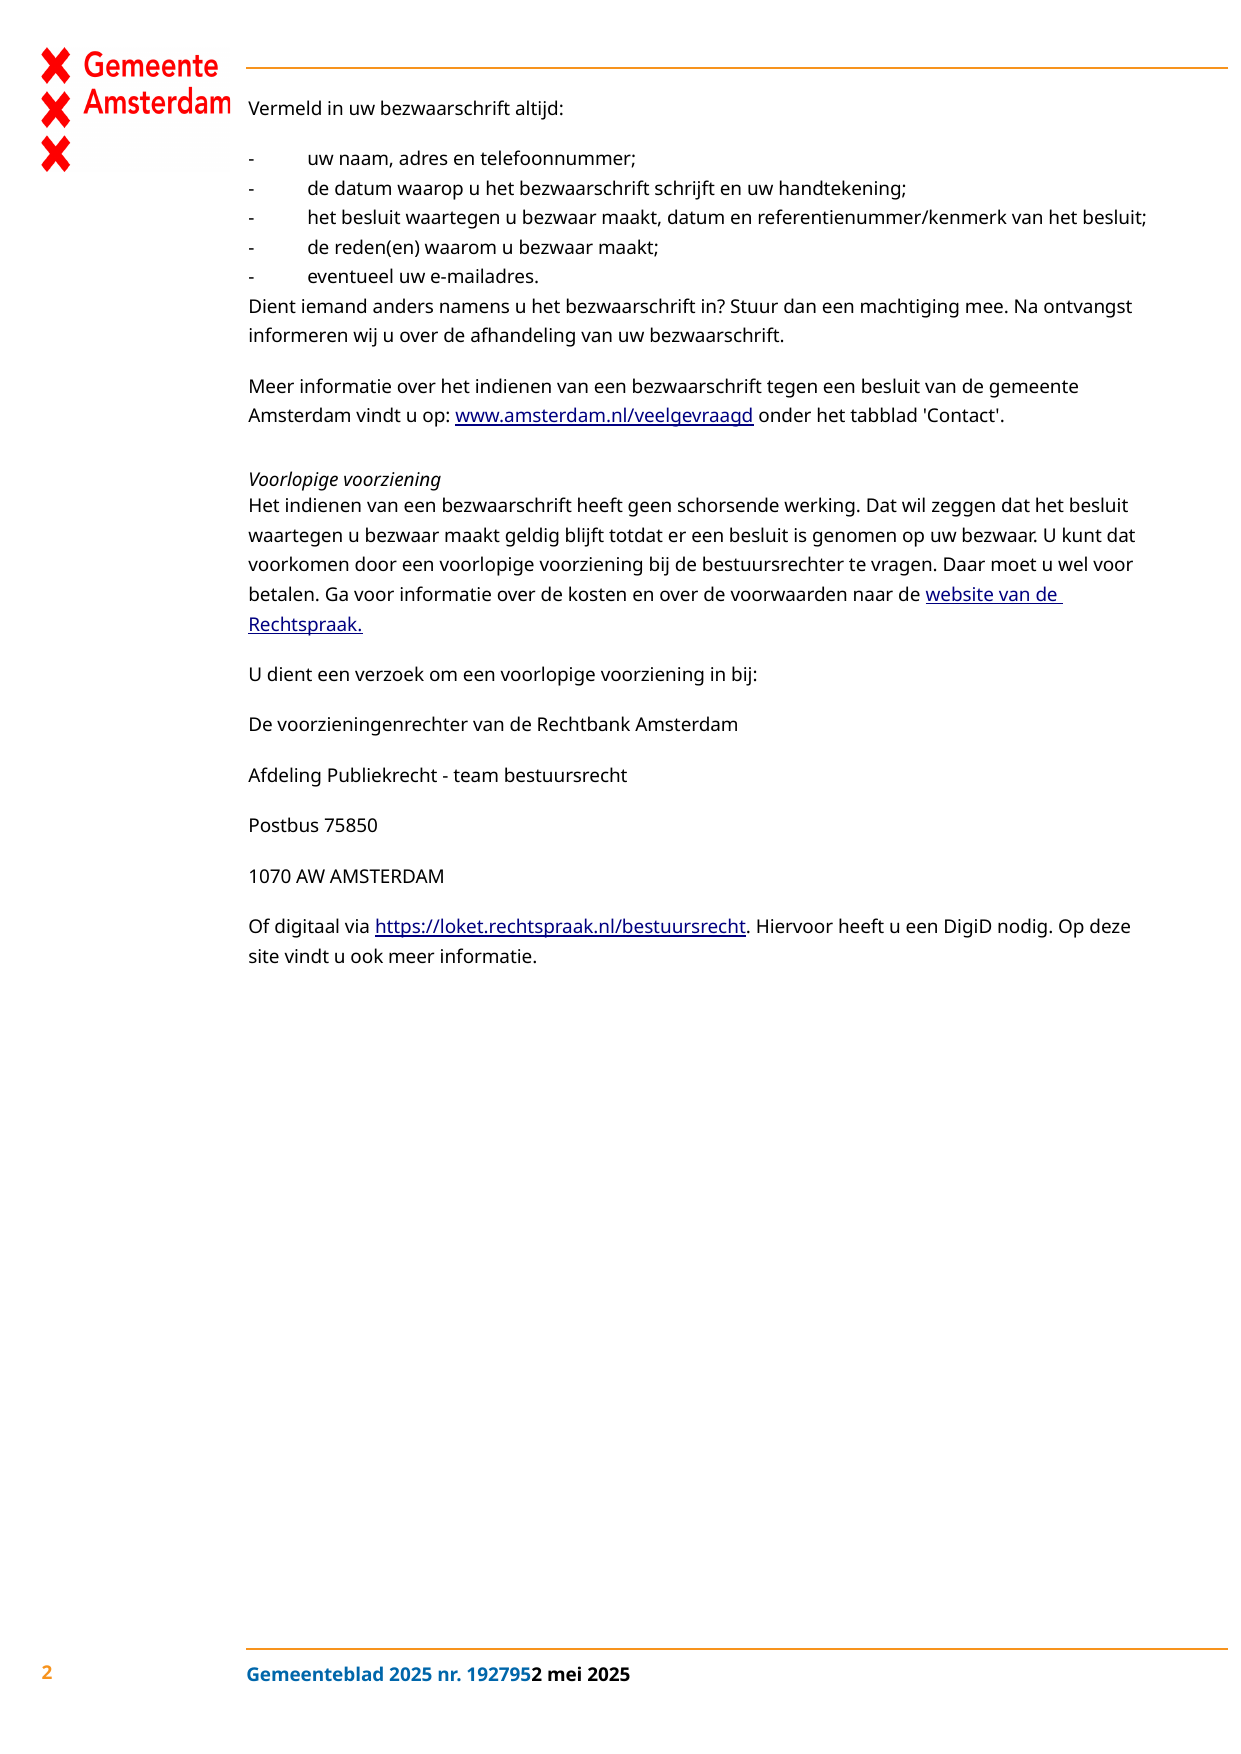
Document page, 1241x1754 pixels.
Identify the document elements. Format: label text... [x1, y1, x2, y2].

list uw naam, adres en telefoonnummer; [248, 145, 1152, 171]
text Meer informatie over het indienen van een bezwaarschrift tegen een besluit van de gemeente Amsterdam vindt u op: www.amsterdam.nl/veelgevraagd onder het tabblad 'Contact'. [248, 373, 1152, 428]
list de reden(en) waarom u bezwaar maakt; [248, 234, 1152, 260]
text U dient een verzoek om een voorlopige voorziening in bij: [248, 661, 1152, 687]
text De voorzieningenrechter van de Rechtbank Amsterdam [248, 712, 1152, 737]
text Of digitaal via https://loket.rechtspraak.nl/bestuursrecht. Hiervoor heeft u een DigiD nodig. Op deze site vindt u ook meer informatie. [248, 913, 1152, 968]
text Dient iemand anders namens u het bezwaarschrift in? Stuur dan een machtiging mee. Na ontvangst informeren wij u over de afhandeling van uw bezwaarschrift. [248, 293, 1152, 348]
list het besluit waartegen u bezwaar maakt, datum en referentienummer/kenmerk van het besluit; [248, 204, 1152, 230]
text Vermeld in uw bezwaarschrift altijd: [248, 95, 1152, 121]
list eventueel uw e-mailadres. [248, 263, 1152, 289]
text Postbus 75850 [248, 812, 1152, 838]
list de datum waarop u het bezwaarschrift schrijft en uw handtekening; [248, 175, 1152, 201]
text 1070 AW AMSTERDAM [248, 863, 1152, 888]
text Het indienen van een bezwaarschrift heeft geen schorsende werking. Dat wil zeggen dat het besluit waartegen u bezwaar maakt geldig blijft totdat er een besluit is genomen op uw bezwaar. U kunt dat voorkomen door een voorlopige voorziening bij de bestuursrechter te vragen. Daar moet u wel voor betalen. Ga voor informatie over de kosten en over de voorwaarden naar de website van de Rechtspraak. [248, 492, 1152, 636]
picture [41, 47, 231, 172]
text Voorlopige voorziening [248, 467, 1152, 492]
text Afdeling Publiekrecht - team bestuursrecht [248, 762, 1152, 788]
